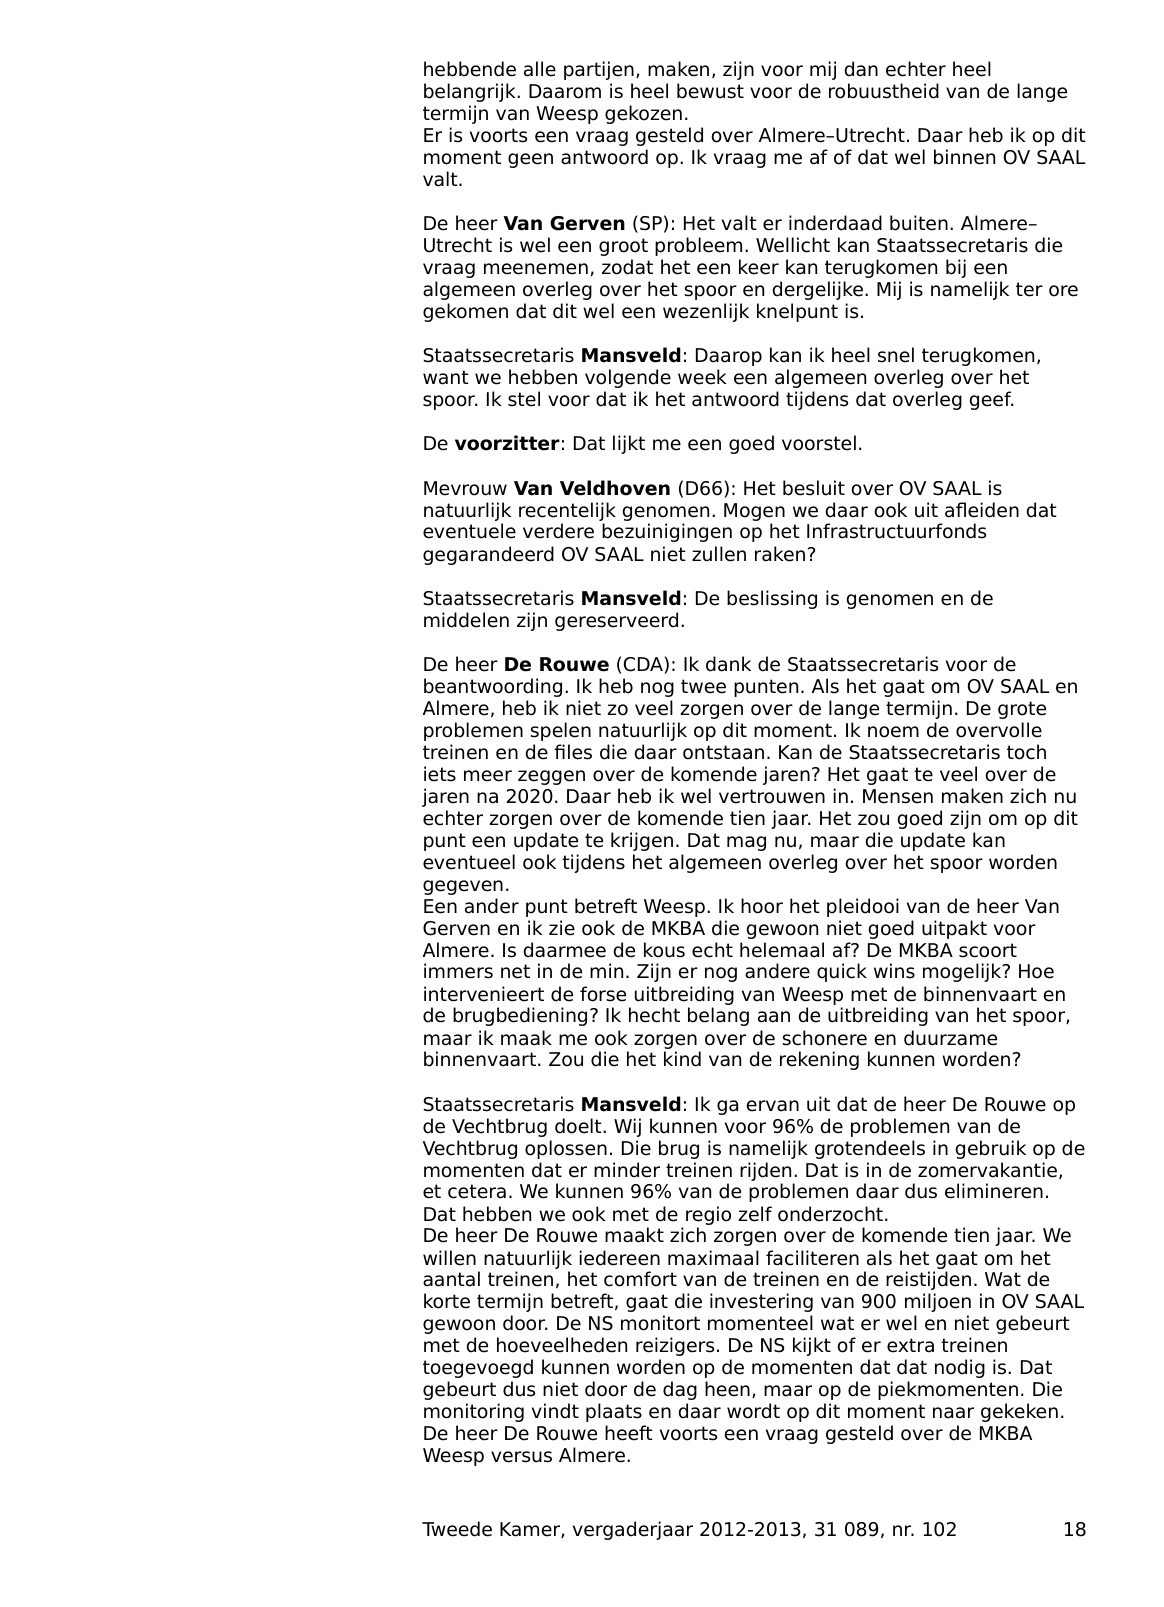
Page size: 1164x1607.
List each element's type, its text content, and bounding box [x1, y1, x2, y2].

text Mevrouw Van Veldhoven (D66): Het besluit over OV SAAL is natuurlijk recentelijk genomen. Mogen we daar ook uit afleiden dat eventuele verdere bezuinigingen op het Infrastructuurfonds gegarandeerd OV SAAL niet zullen raken? [422, 477, 1087, 565]
text Staatssecretaris Mansveld: Daarop kan ik heel snel terugkomen, want we hebben volgende week een algemeen overleg over het spoor. Ik stel voor dat ik het antwoord tijdens dat overleg geef. [422, 345, 1087, 411]
text De heer Van Gerven (SP): Het valt er inderdaad buiten. Almere–Utrecht is wel een groot probleem. Wellicht kan Staatssecretaris die vraag meenemen, zodat het een keer kan terugkomen bij een algemeen overleg over het spoor en dergelijke. Mij is namelijk ter ore gekomen dat dit wel een wezenlijk knelpunt is. [422, 213, 1087, 323]
text Staatssecretaris Mansveld: Ik ga ervan uit dat de heer De Rouwe op de Vechtbrug doelt. Wij kunnen voor 96% de problemen van de Vechtbrug oplossen. Die brug is namelijk grotendeels in gebruik op de momenten dat er minder treinen rijden. Dat is in de zomervakantie, et cetera. We kunnen 96% van de problemen daar dus elimineren. Dat hebben we ook met de regio zelf onderzocht. [422, 1093, 1087, 1225]
text Er is voorts een vraag gesteld over Almere–Utrecht. Daar heb ik op dit moment geen antwoord op. Ik vraag me af of dat wel binnen OV SAAL valt. [422, 125, 1087, 191]
text hebbende alle partijen, maken, zijn voor mij dan echter heel belangrijk. Daarom is heel bewust voor de robuustheid van de lange termijn van Weesp gekozen. [422, 59, 1087, 125]
text De heer De Rouwe maakt zich zorgen over de komende tien jaar. We willen natuurlijk iedereen maximaal faciliteren als het gaat om het aantal treinen, het comfort van de treinen en de reistijden. Wat de korte termijn betreft, gaat die investering van 900 miljoen in OV SAAL gewoon door. De NS monitort momenteel wat er wel en niet gebeurt met de hoeveelheden reizigers. De NS kijkt of er extra treinen toegevoegd kunnen worden op de momenten dat dat nodig is. Dat gebeurt dus niet door de dag heen, maar op de piekmomenten. Die monitoring vindt plaats en daar wordt op dit moment naar gekeken. [422, 1225, 1087, 1423]
text De heer De Rouwe heeft voorts een vraag gesteld over de MKBA Weesp versus Almere. [422, 1423, 1087, 1467]
text De heer De Rouwe (CDA): Ik dank de Staatssecretaris voor de beantwoording. Ik heb nog twee punten. Als het gaat om OV SAAL en Almere, heb ik niet zo veel zorgen over de lange termijn. De grote problemen spelen natuurlijk op dit moment. Ik noem de overvolle treinen en de files die daar ontstaan. Kan de Staatssecretaris toch iets meer zeggen over de komende jaren? Het gaat te veel over de jaren na 2020. Daar heb ik wel vertrouwen in. Mensen maken zich nu echter zorgen over de komende tien jaar. Het zou goed zijn om op dit punt een update te krijgen. Dat mag nu, maar die update kan eventueel ook tijdens het algemeen overleg over het spoor worden gegeven. [422, 654, 1087, 896]
text De voorzitter: Dat lijkt me een goed voorstel. [422, 433, 1087, 455]
text Een ander punt betreft Weesp. Ik hoor het pleidooi van de heer Van Gerven en ik zie ook de MKBA die gewoon niet goed uitpakt voor Almere. Is daarmee de kous echt helemaal af? De MKBA scoort immers net in de min. Zijn er nog andere quick wins mogelijk? Hoe intervenieert de forse uitbreiding van Weesp met de binnenvaart en de brugbediening? Ik hecht belang aan de uitbreiding van het spoor, maar ik maak me ook zorgen over de schonere en duurzame binnenvaart. Zou die het kind van de rekening kunnen worden? [422, 896, 1087, 1071]
text Staatssecretaris Mansveld: De beslissing is genomen en de middelen zijn gereserveerd. [422, 588, 1087, 632]
